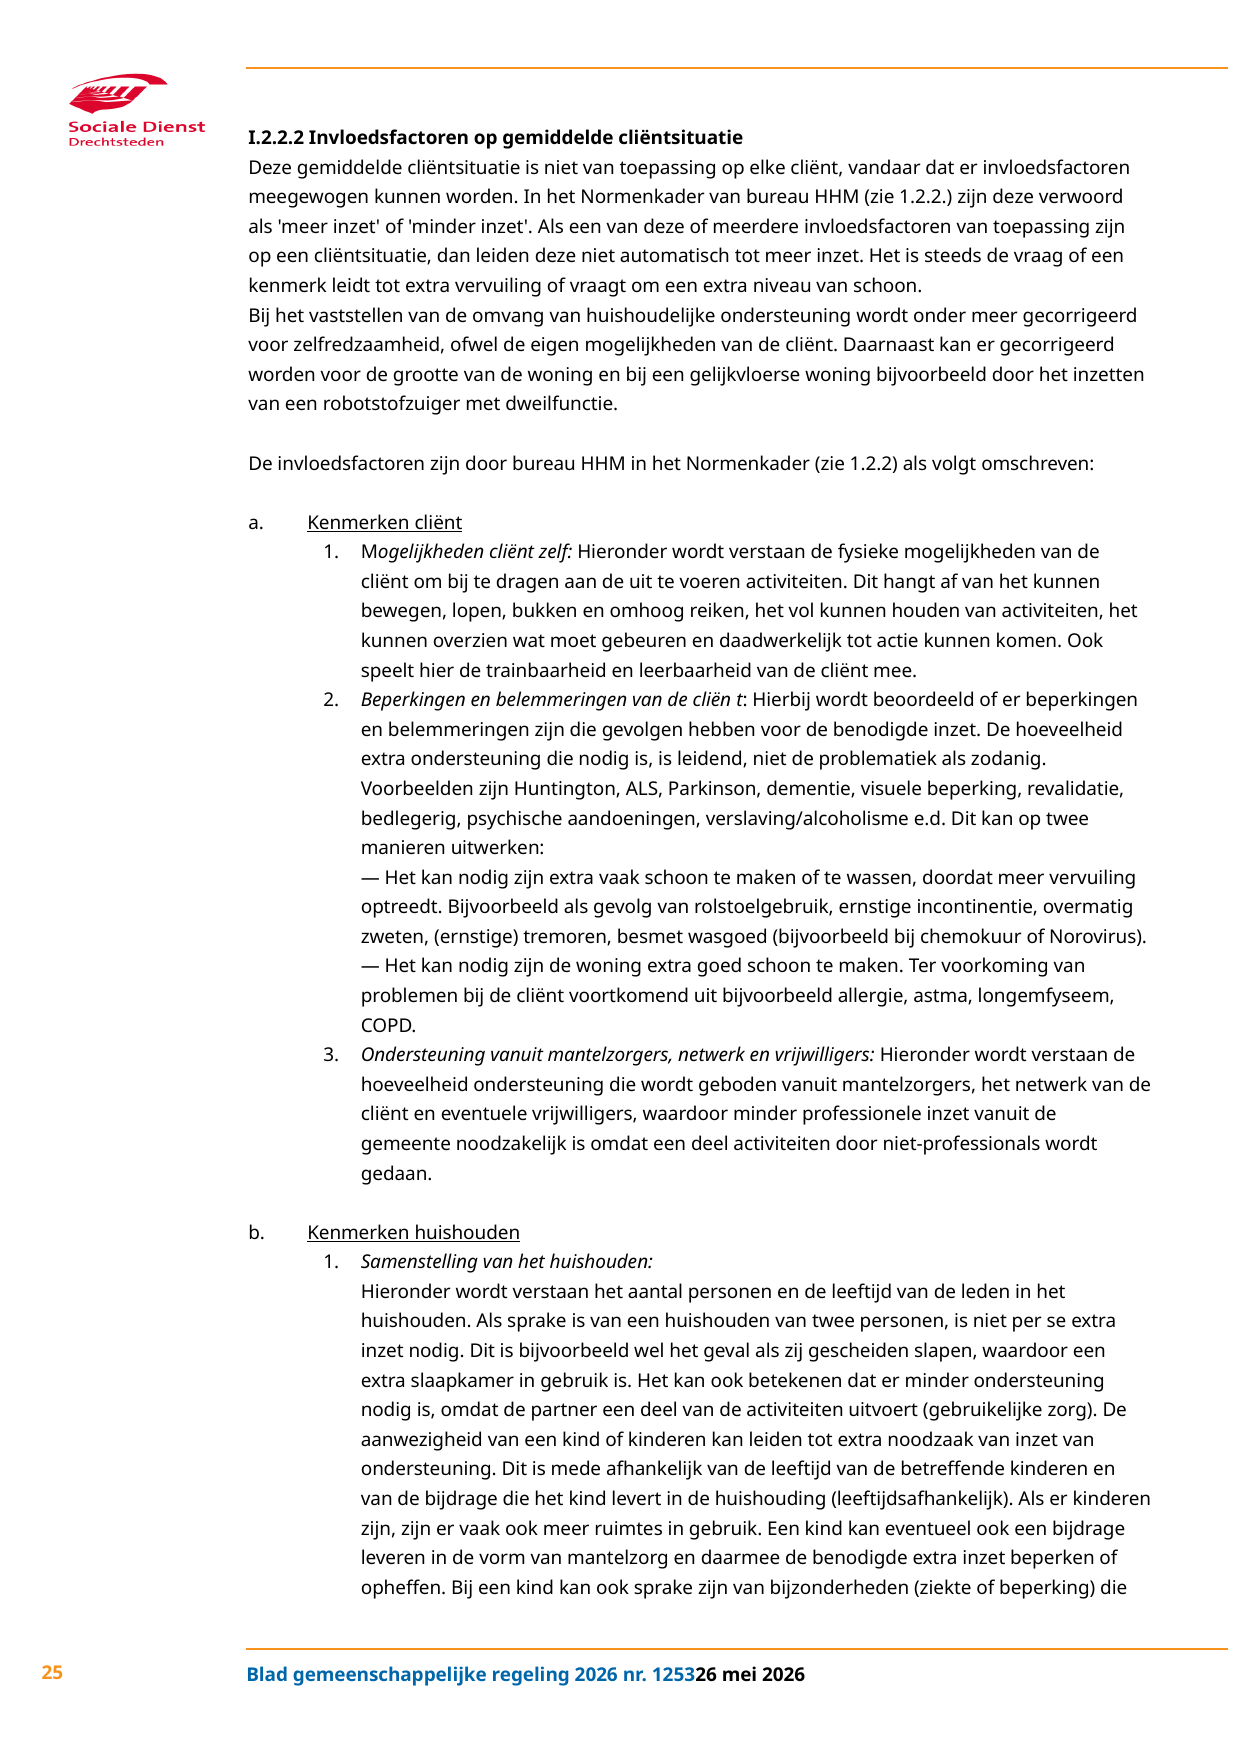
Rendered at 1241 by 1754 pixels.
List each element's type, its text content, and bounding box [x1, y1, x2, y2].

list Kenmerken cliënt [248, 509, 1152, 535]
picture [41, 47, 231, 172]
list — Het kan nodig zijn extra vaak schoon te maken of te wassen, doordat meer vervuiling optreedt. Bijvoorbeeld als gevolg van rolstoelgebruik, ernstige incontinentie, overmatig zweten, (ernstige) tremoren, besmet wasgoed (bijvoorbeeld bij chemokuur of Norovirus). [323, 864, 1152, 949]
list — Het kan nodig zijn de woning extra goed schoon te maken. Ter voorkoming van problemen bij de cliënt voortkomend uit bijvoorbeeld allergie, astma, longemfyseem, COPD. [323, 953, 1152, 1038]
list Mogelijkheden cliënt zelf: Hieronder wordt verstaan de fysieke mogelijkheden van de cliënt om bij te dragen aan de uit te voeren activiteiten. Dit hangt af van het kunnen bewegen, lopen, bukken en omhoog reiken, het vol kunnen houden van activiteiten, het kunnen overzien wat moet gebeuren en daadwerkelijk tot actie kunnen komen. Ook speelt hier de trainbaarheid en leerbaarheid van de cliënt mee. [323, 538, 1152, 683]
text Bij het vaststellen van de omvang van huishoudelijke ondersteuning wordt onder meer gecorrigeerd voor zelfredzaamheid, ofwel de eigen mogelijkheden van de cliënt. Daarnaast kan er gecorrigeerd worden voor de grootte van de woning en bij een gelijkvloerse woning bijvoorbeeld door het inzetten van een robotstofzuiger met dweilfunctie. [248, 302, 1152, 416]
list Kenmerken huishouden [248, 1219, 1152, 1245]
text De invloedsfactoren zijn door bureau HHM in het Normenkader (zie 1.2.2) als volgt omschreven: [248, 450, 1152, 476]
list Hieronder wordt verstaan het aantal personen en de leeftijd van de leden in het huishouden. Als sprake is van een huishouden van twee personen, is niet per se extra inzet nodig. Dit is bijvoorbeeld wel het geval als zij gescheiden slapen, waardoor een extra slaapkamer in gebruik is. Het kan ook betekenen dat er minder ondersteuning nodig is, omdat de partner een deel van de activiteiten uitvoert (gebruikelijke zorg). De aanwezigheid van een kind of kinderen kan leiden tot extra noodzaak van inzet van ondersteuning. Dit is mede afhankelijk van de leeftijd van de betreffende kinderen en van de bijdrage die het kind levert in de huishouding (leeftijdsafhankelijk). Als er kinderen zijn, zijn er vaak ook meer ruimtes in gebruik. Een kind kan eventueel ook een bijdrage leveren in de vorm van mantelzorg en daarmee de benodigde extra inzet beperken of opheffen. Bij een kind kan ook sprake zijn van bijzonderheden (ziekte of beperking) die [323, 1278, 1152, 1600]
text I.2.2.2 Invloedsfactoren op gemiddelde cliëntsituatie [248, 124, 1152, 150]
list Samenstelling van het huishouden: [323, 1248, 1152, 1274]
list Ondersteuning vanuit mantelzorgers, netwerk en vrijwilligers: Hieronder wordt verstaan de hoeveelheid ondersteuning die wordt geboden vanuit mantelzorgers, het netwerk van de cliënt en eventuele vrijwilligers, waardoor minder professionele inzet vanuit de gemeente noodzakelijk is omdat een deel activiteiten door niet-professionals wordt gedaan. [323, 1041, 1152, 1186]
text Deze gemiddelde cliëntsituatie is niet van toepassing op elke cliënt, vandaar dat er invloedsfactoren meegewogen kunnen worden. In het Normenkader van bureau HHM (zie 1.2.2.) zijn deze verwoord als 'meer inzet' of 'minder inzet'. Als een van deze of meerdere invloedsfactoren van toepassing zijn op een cliëntsituatie, dan leiden deze niet automatisch tot meer inzet. Het is steeds de vraag of een kenmerk leidt tot extra vervuiling of vraagt om een extra niveau van schoon. [248, 154, 1152, 298]
list Beperkingen en belemmeringen van de cliën t: Hierbij wordt beoordeeld of er beperkingen en belemmeringen zijn die gevolgen hebben voor de benodigde inzet. De hoeveelheid extra ondersteuning die nodig is, is leidend, niet de problematiek als zodanig. Voorbeelden zijn Huntington, ALS, Parkinson, dementie, visuele beperking, revalidatie, bedlegerig, psychische aandoeningen, verslaving/alcoholisme e.d. Dit kan op twee manieren uitwerken: [323, 686, 1152, 860]
